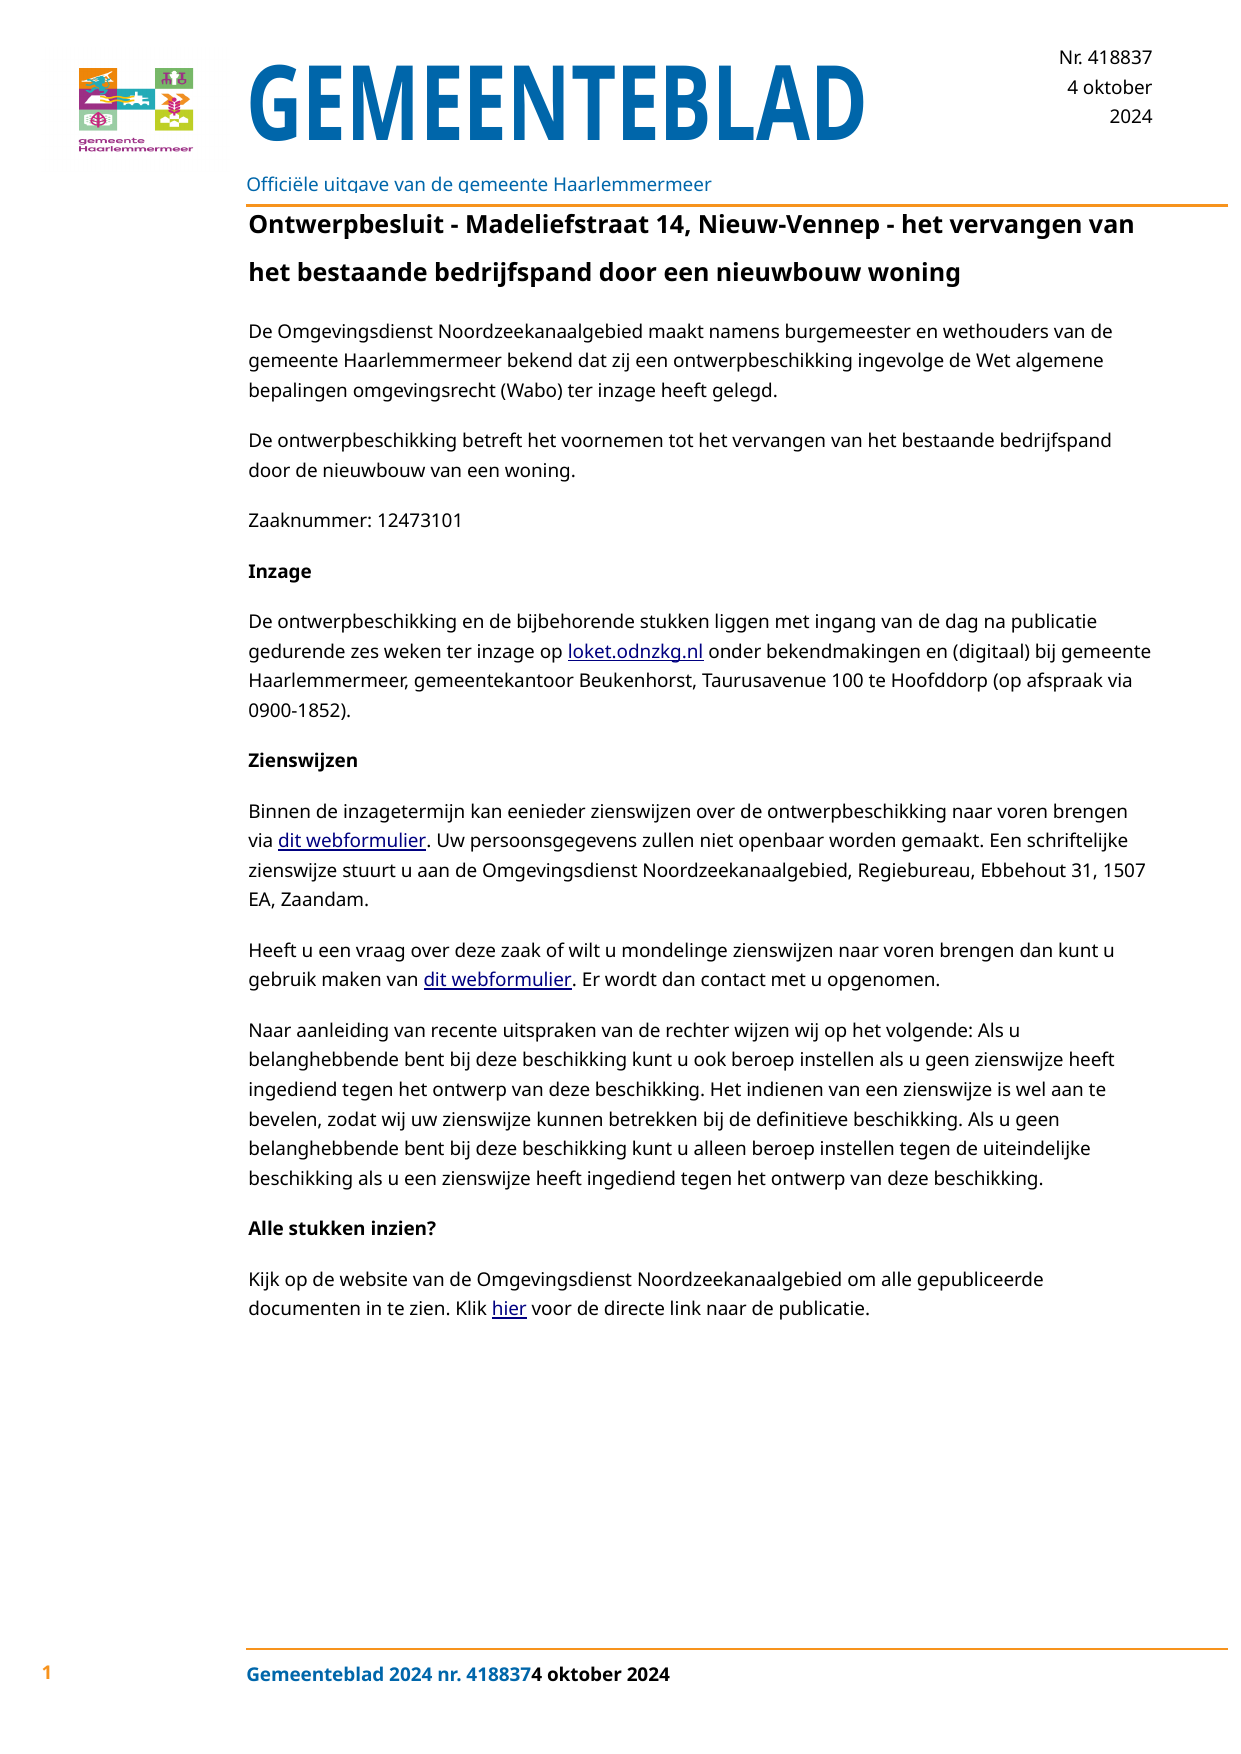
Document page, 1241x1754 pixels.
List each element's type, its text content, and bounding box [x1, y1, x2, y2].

text De Omgevingsdienst Noordzeekanaalgebied maakt namens burgemeester en wethouders van de gemeente Haarlemmermeer bekend dat zij een ontwerpbeschikking ingevolge de Wet algemene bepalingen omgevingsrecht (Wabo) ter inzage heeft gelegd. [248, 318, 1152, 403]
text Alle stukken inzien? [248, 1215, 1152, 1241]
text Inzage [248, 558, 1152, 584]
text Kijk op de website van de Omgevingsdienst Noordzeekanaalgebied om alle gepubliceerde documenten in te zien. Klik hier voor de directe link naar de publicatie. [248, 1266, 1152, 1321]
text De ontwerpbeschikking betreft het voornemen tot het vervangen van het bestaande bedrijfspand door de nieuwbouw van een woning. [248, 427, 1152, 483]
picture [41, 47, 231, 172]
text Binnen de inzagetermijn kan eenieder zienswijzen over de ontwerpbeschikking naar voren brengen via dit webformulier. Uw persoonsgegevens zullen niet openbaar worden gemaakt. Een schriftelijke zienswijze stuurt u aan de Omgevingsdienst Noordzeekanaalgebied, Regiebureau, Ebbehout 31, 1507 EA, Zaandam. [248, 798, 1152, 912]
text Zienswijzen [248, 747, 1152, 773]
text Naar aanleiding van recente uitspraken van de rechter wijzen wij op het volgende: Als u belanghebbende bent bij deze beschikking kunt u ook beroep instellen als u geen zienswijze heeft ingediend tegen het ontwerp van deze beschikking. Het indienen van een zienswijze is wel aan te bevelen, zodat wij uw zienswijze kunnen betrekken bij de definitieve beschikking. Als u geen belanghebbende bent bij deze beschikking kunt u alleen beroep instellen tegen de uiteindelijke beschikking als u een zienswijze heeft ingediend tegen het ontwerp van deze beschikking. [248, 1017, 1152, 1191]
text Heeft u een vraag over deze zaak of wilt u mondelinge zienswijzen naar voren brengen dan kunt u gebruik maken van dit webformulier. Er wordt dan contact met u opgenomen. [248, 937, 1152, 992]
text Zaaknummer: 12473101 [248, 507, 1152, 533]
text De ontwerpbeschikking en de bijbehorende stukken liggen met ingang van de dag na publicatie gedurende zes weken ter inzage op loket.odnzkg.nl onder bekendmakingen en (digitaal) bij gemeente Haarlemmermeer, gemeentekantoor Beukenhorst, Taurusavenue 100 te Hoofddorp (op afspraak via 0900-1852). [248, 608, 1152, 723]
text Ontwerpbesluit - Madeliefstraat 14, Nieuw-Vennep - het vervangen van het bestaande bedrijfspand door een nieuwbouw woning [248, 207, 1152, 288]
